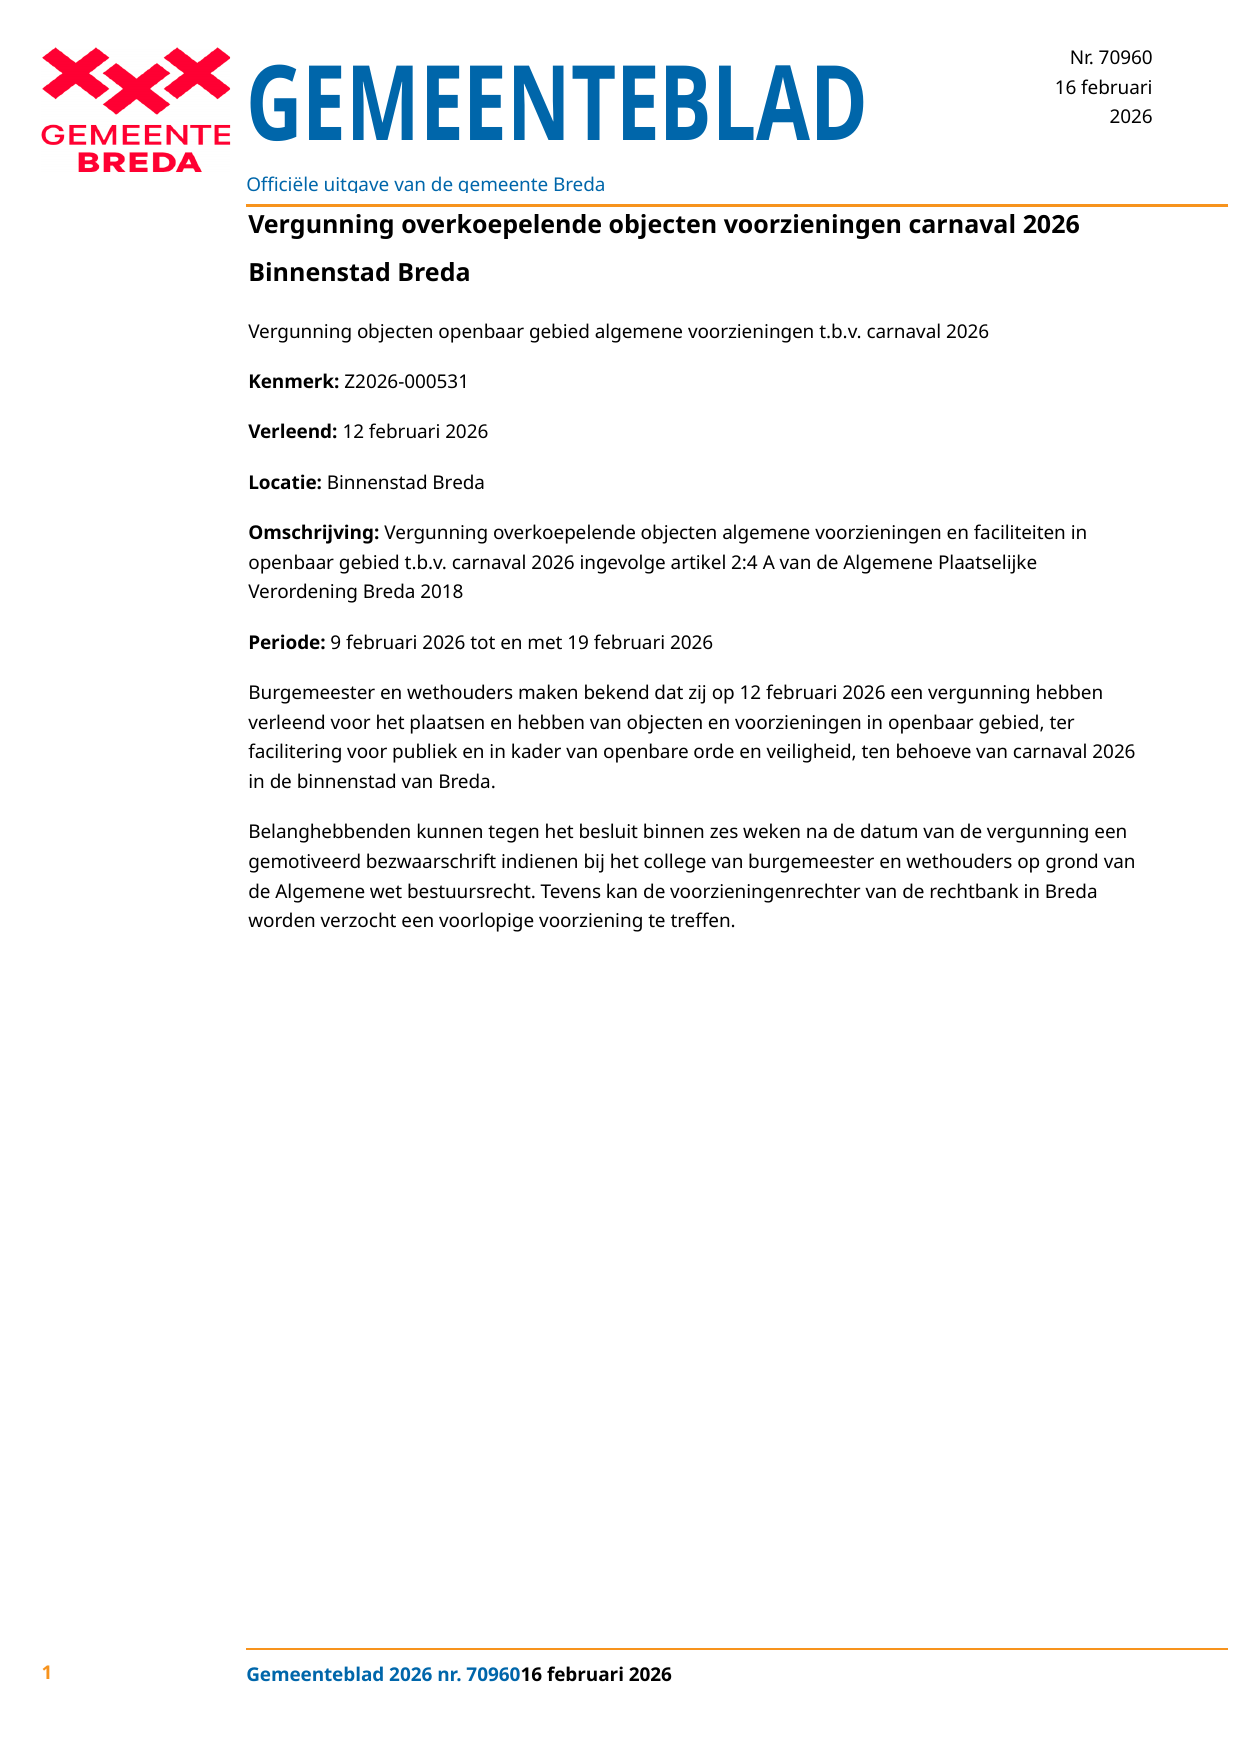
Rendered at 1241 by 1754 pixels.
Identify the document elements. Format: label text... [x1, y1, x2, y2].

picture [41, 47, 231, 172]
text Omschrijving: Vergunning overkoepelende objecten algemene voorzieningen en faciliteiten in openbaar gebied t.b.v. carnaval 2026 ingevolge artikel 2:4 A van de Algemene Plaatselijke Verordening Breda 2018 [248, 519, 1152, 604]
text Burgemeester en wethouders maken bekend dat zij op 12 februari 2026 een vergunning hebben verleend voor het plaatsen en hebben van objecten en voorzieningen in openbaar gebied, ter facilitering voor publiek en in kader van openbare orde en veiligheid, ten behoeve van carnaval 2026 in de binnenstad van Breda. [248, 679, 1152, 794]
text Verleend: 12 februari 2026 [248, 419, 1152, 444]
text Periode: 9 februari 2026 tot en met 19 februari 2026 [248, 629, 1152, 655]
text Belanghebbenden kunnen tegen het besluit binnen zes weken na de datum van de vergunning een gemotiveerd bezwaarschrift indienen bij het college van burgemeester en wethouders op grond van de Algemene wet bestuursrecht. Tevens kan de voorzieningenrechter van de rechtbank in Breda worden verzocht een voorlopige voorziening te treffen. [248, 819, 1152, 933]
text Vergunning overkoepelende objecten voorzieningen carnaval 2026 Binnenstad Breda [248, 207, 1152, 288]
text Locatie: Binnenstad Breda [248, 469, 1152, 495]
text Kenmerk: Z2026-000531 [248, 368, 1152, 394]
text Vergunning objecten openbaar gebied algemene voorzieningen t.b.v. carnaval 2026 [248, 318, 1152, 344]
